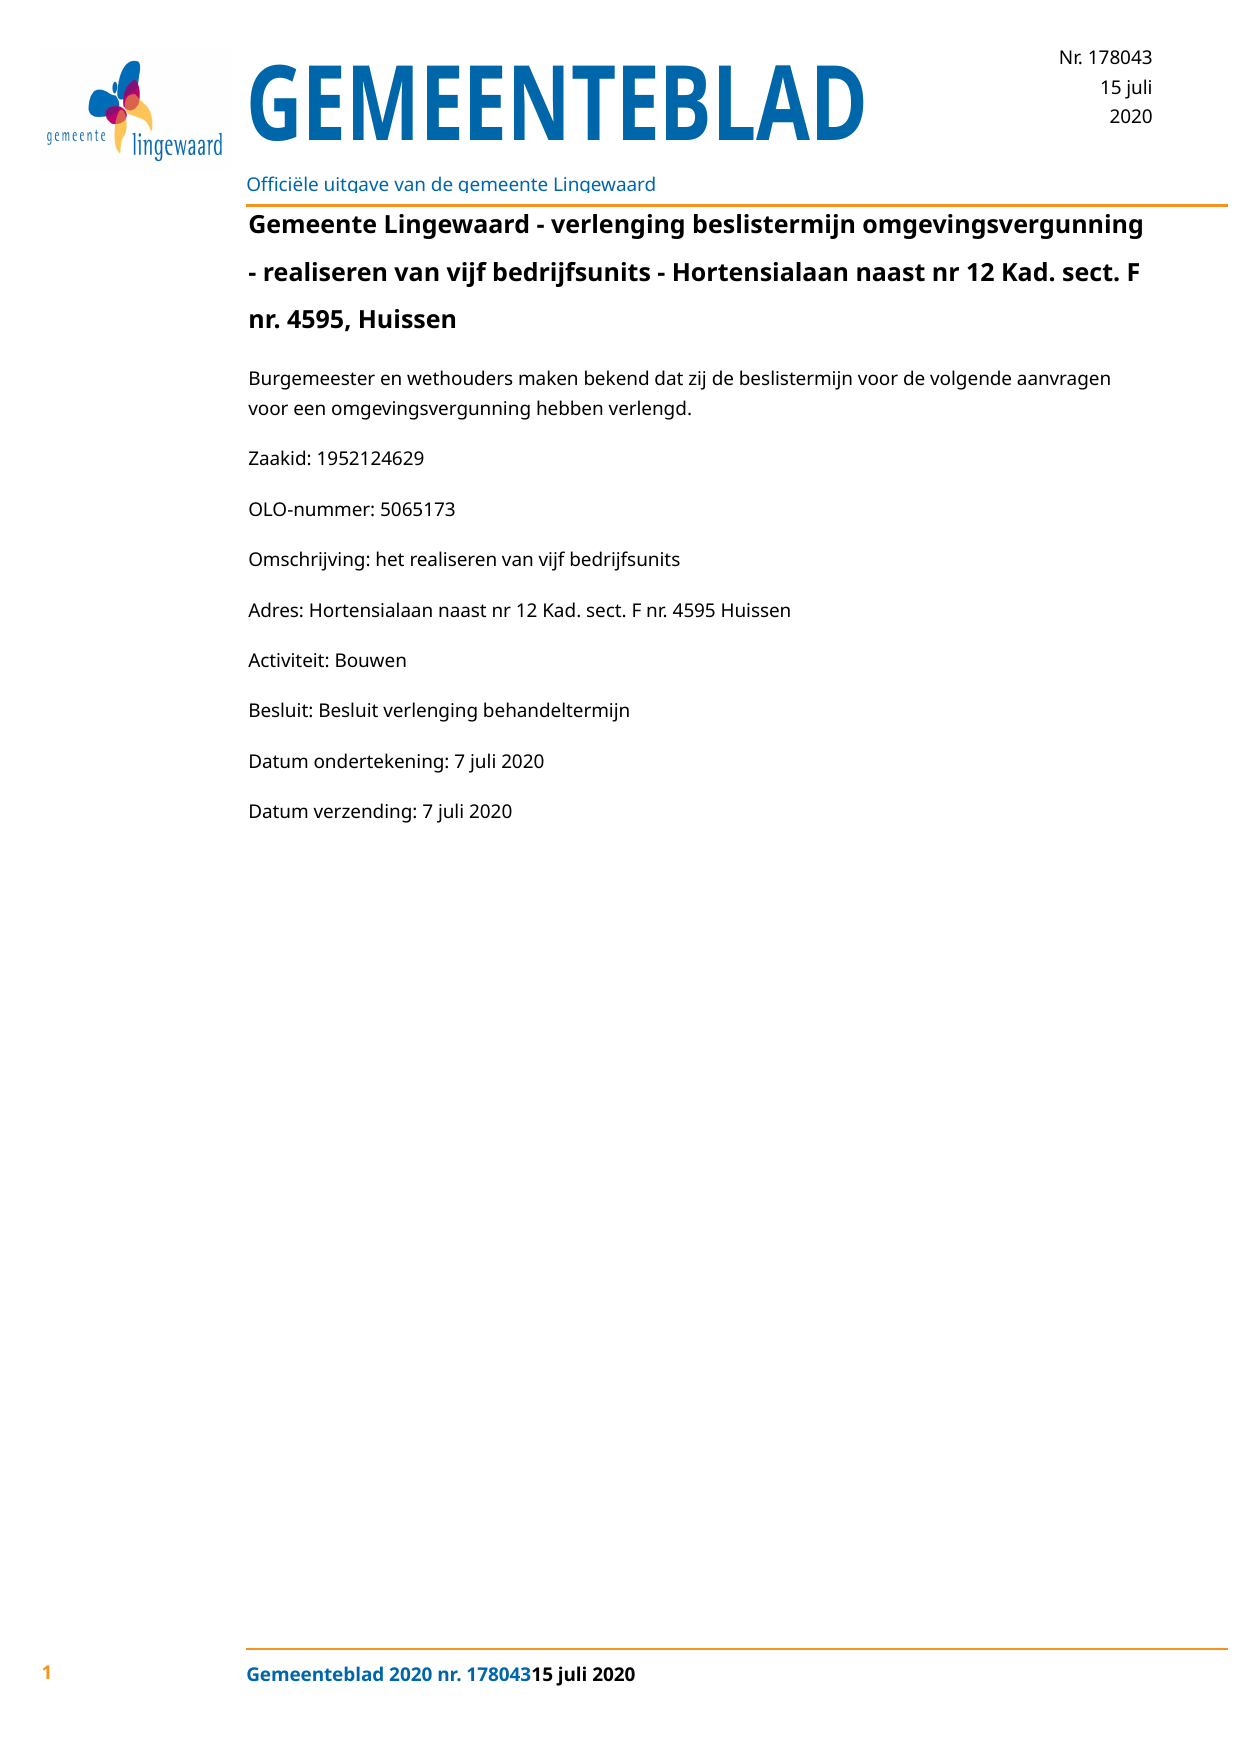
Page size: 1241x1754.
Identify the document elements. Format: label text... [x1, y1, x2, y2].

text Zaakid: 1952124629 [248, 446, 1152, 471]
text Besluit: Besluit verlenging behandeltermijn [248, 698, 1152, 723]
text Datum verzending: 7 juli 2020 [248, 798, 1152, 824]
text Burgemeester en wethouders maken bekend dat zij de beslistermijn voor de volgende aanvragen voor een omgevingsvergunning hebben verlengd. [248, 366, 1152, 421]
text Datum ondertekening: 7 juli 2020 [248, 748, 1152, 774]
text Activiteit: Bouwen [248, 647, 1152, 673]
text OLO-nummer: 5065173 [248, 496, 1152, 522]
text Gemeente Lingewaard - verlenging beslistermijn omgevingsvergunning - realiseren van vijf bedrijfsunits - Hortensialaan naast nr 12 Kad. sect. F nr. 4595, Huissen [248, 207, 1152, 336]
text Adres: Hortensialaan naast nr 12 Kad. sect. F nr. 4595 Huissen [248, 597, 1152, 622]
picture [41, 47, 231, 172]
text Omschrijving: het realiseren van vijf bedrijfsunits [248, 546, 1152, 572]
